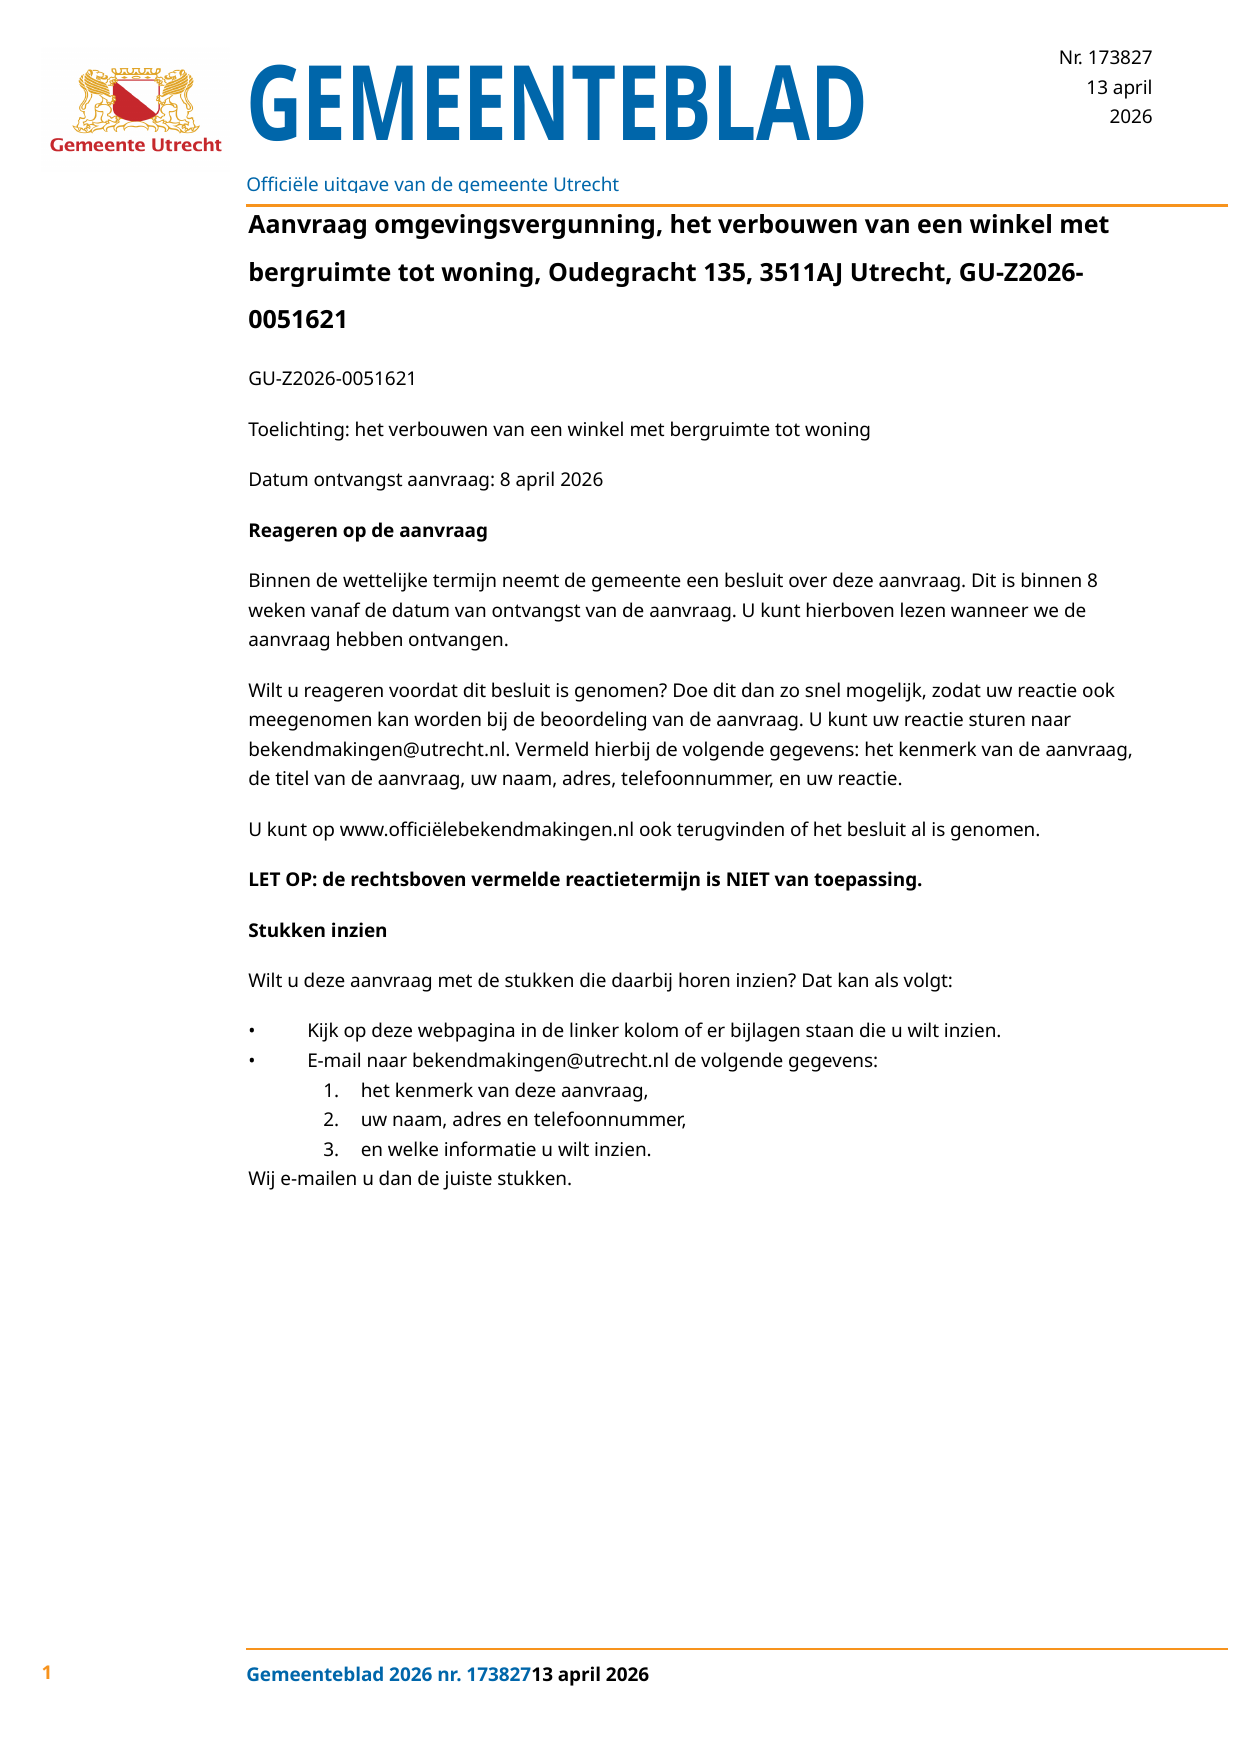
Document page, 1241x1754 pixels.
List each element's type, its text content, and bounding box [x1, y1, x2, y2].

list Kijk op deze webpagina in de linker kolom of er bijlagen staan die u wilt inzien. [248, 1018, 1152, 1043]
text Binnen de wettelijke termijn neemt de gemeente een besluit over deze aanvraag. Dit is binnen 8 weken vanaf de datum van ontvangst van de aanvraag. U kunt hierboven lezen wanneer we de aanvraag hebben ontvangen. [248, 567, 1152, 652]
list E-mail naar bekendmakingen@utrecht.nl de volgende gegevens: [248, 1047, 1152, 1073]
text Wilt u reageren voordat dit besluit is genomen? Doe dit dan zo snel mogelijk, zodat uw reactie ook meegenomen kan worden bij de beoordeling van de aanvraag. U kunt uw reactie sturen naar bekendmakingen@utrecht.nl. Vermeld hierbij de volgende gegevens: het kenmerk van de aanvraag, de titel van de aanvraag, uw naam, adres, telefoonnummer, en uw reactie. [248, 677, 1152, 791]
list het kenmerk van deze aanvraag, [323, 1077, 1152, 1102]
text U kunt op www.officiëlebekendmakingen.nl ook terugvinden of het besluit al is genomen. [248, 816, 1152, 842]
text Datum ontvangst aanvraag: 8 april 2026 [248, 466, 1152, 492]
text Stukken inzien [248, 917, 1152, 942]
text Wilt u deze aanvraag met de stukken die daarbij horen inzien? Dat kan als volgt: [248, 967, 1152, 993]
text GU-Z2026-0051621 [248, 366, 1152, 391]
text Aanvraag omgevingsvergunning, het verbouwen van een winkel met bergruimte tot woning, Oudegracht 135, 3511AJ Utrecht, GU-Z2026-0051621 [248, 207, 1152, 336]
text Reageren op de aanvraag [248, 517, 1152, 542]
list en welke informatie u wilt inzien. [323, 1136, 1152, 1162]
text LET OP: de rechtsboven vermelde reactietermijn is NIET van toepassing. [248, 866, 1152, 892]
picture [41, 47, 231, 172]
text Toelichting: het verbouwen van een winkel met bergruimte tot woning [248, 416, 1152, 442]
list uw naam, adres en telefoonnummer, [323, 1106, 1152, 1132]
text Wij e-mailen u dan de juiste stukken. [248, 1166, 1152, 1191]
